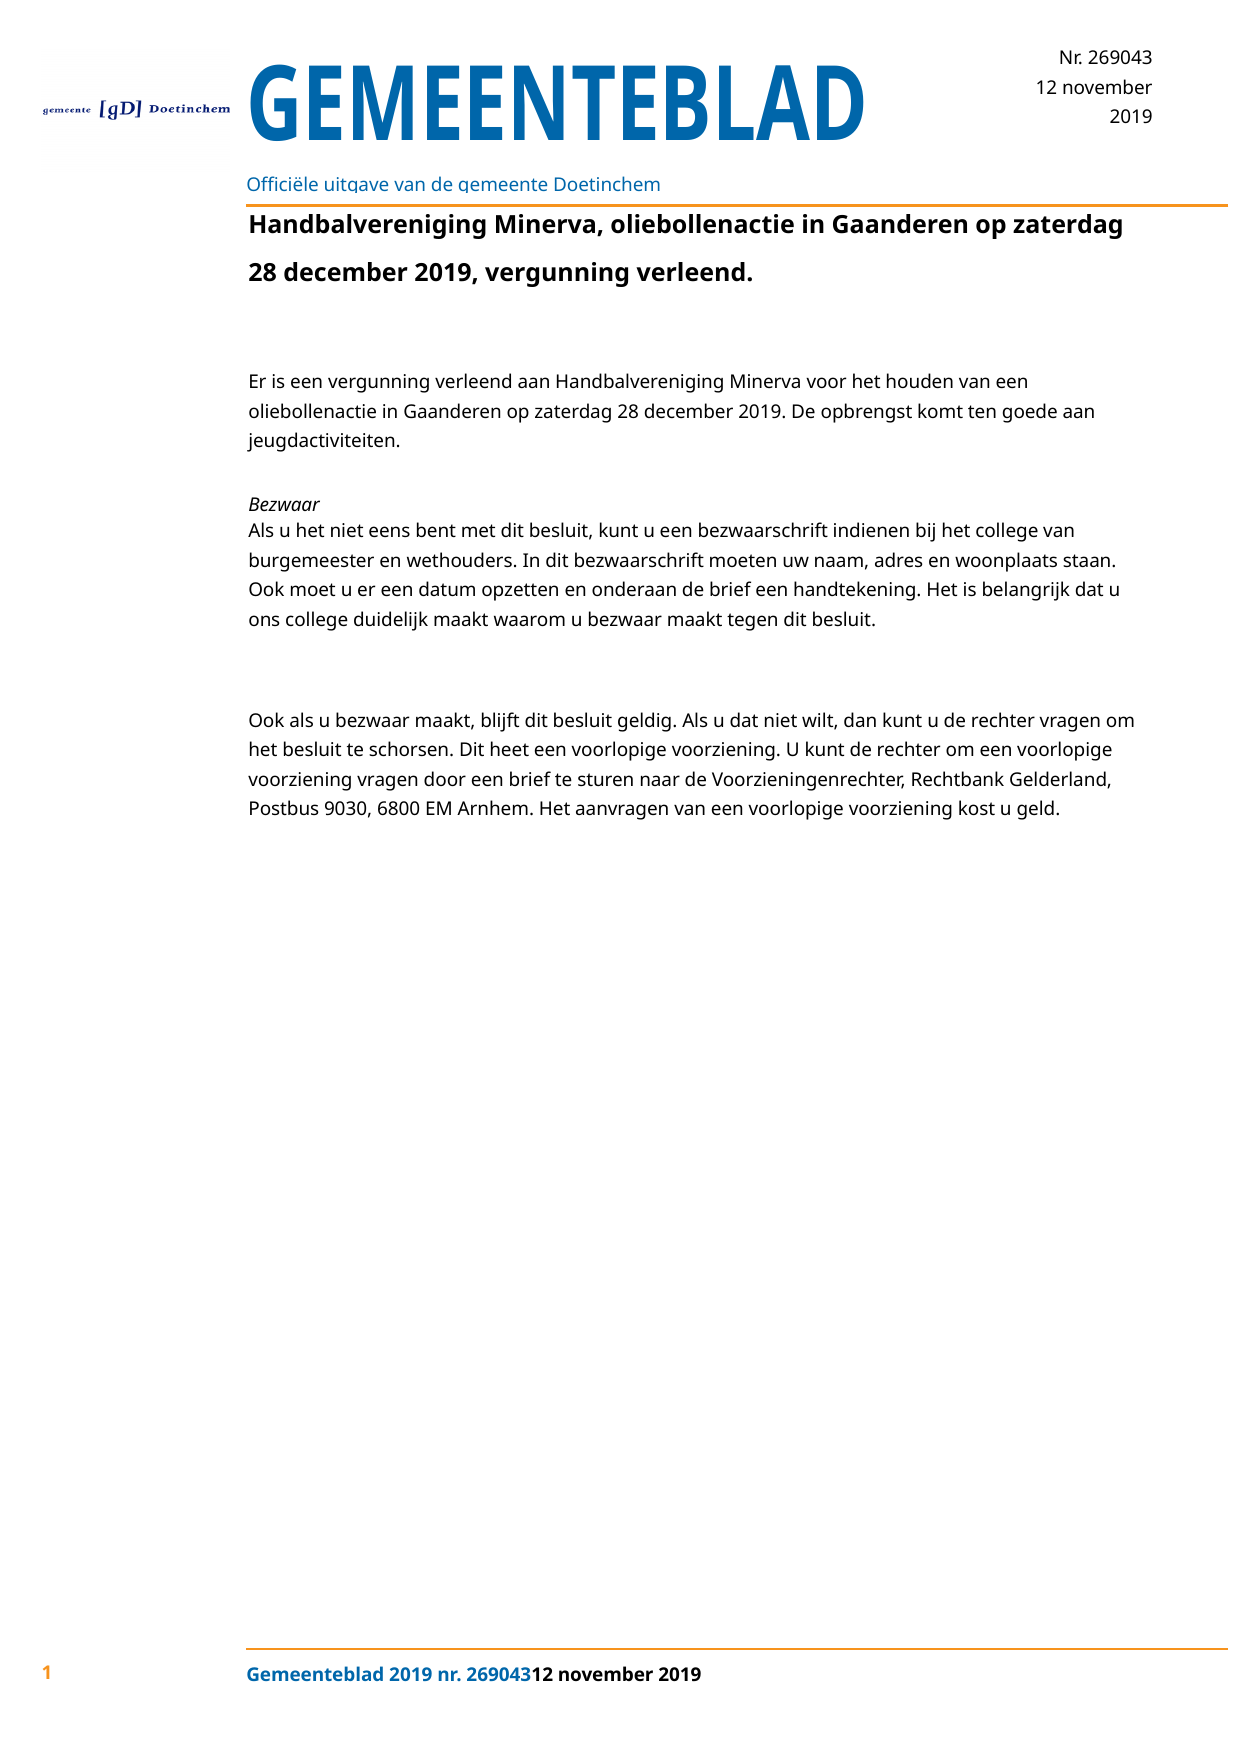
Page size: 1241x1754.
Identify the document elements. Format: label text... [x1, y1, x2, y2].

text Als u het niet eens bent met dit besluit, kunt u een bezwaarschrift indienen bij het college van burgemeester en wethouders. In dit bezwaarschrift moeten uw naam, adres en woonplaats staan. Ook moet u er een datum opzetten en onderaan de brief een handtekening. Het is belangrijk dat u ons college duidelijk maakt waarom u bezwaar maakt tegen dit besluit. [248, 517, 1152, 632]
text Ook als u bezwaar maakt, blijft dit besluit geldig. Als u dat niet wilt, dan kunt u de rechter vragen om het besluit te schorsen. Dit heet een voorlopige voorziening. U kunt de rechter om een voorlopige voorziening vragen door een brief te sturen naar de Voorzieningenrechter, Rechtbank Gelderland, Postbus 9030, 6800 EM Arnhem. Het aanvragen van een voorlopige voorziening kost u geld. [248, 707, 1152, 821]
text Er is een vergunning verleend aan Handbalvereniging Minerva voor het houden van een oliebollenactie in Gaanderen op zaterdag 28 december 2019. De opbrengst komt ten goede aan jeugdactiviteiten. [248, 368, 1152, 453]
picture [41, 47, 231, 172]
text Handbalvereniging Minerva, oliebollenactie in Gaanderen op zaterdag 28 december 2019, vergunning verleend. [248, 207, 1152, 288]
text Bezwaar [248, 491, 1152, 517]
